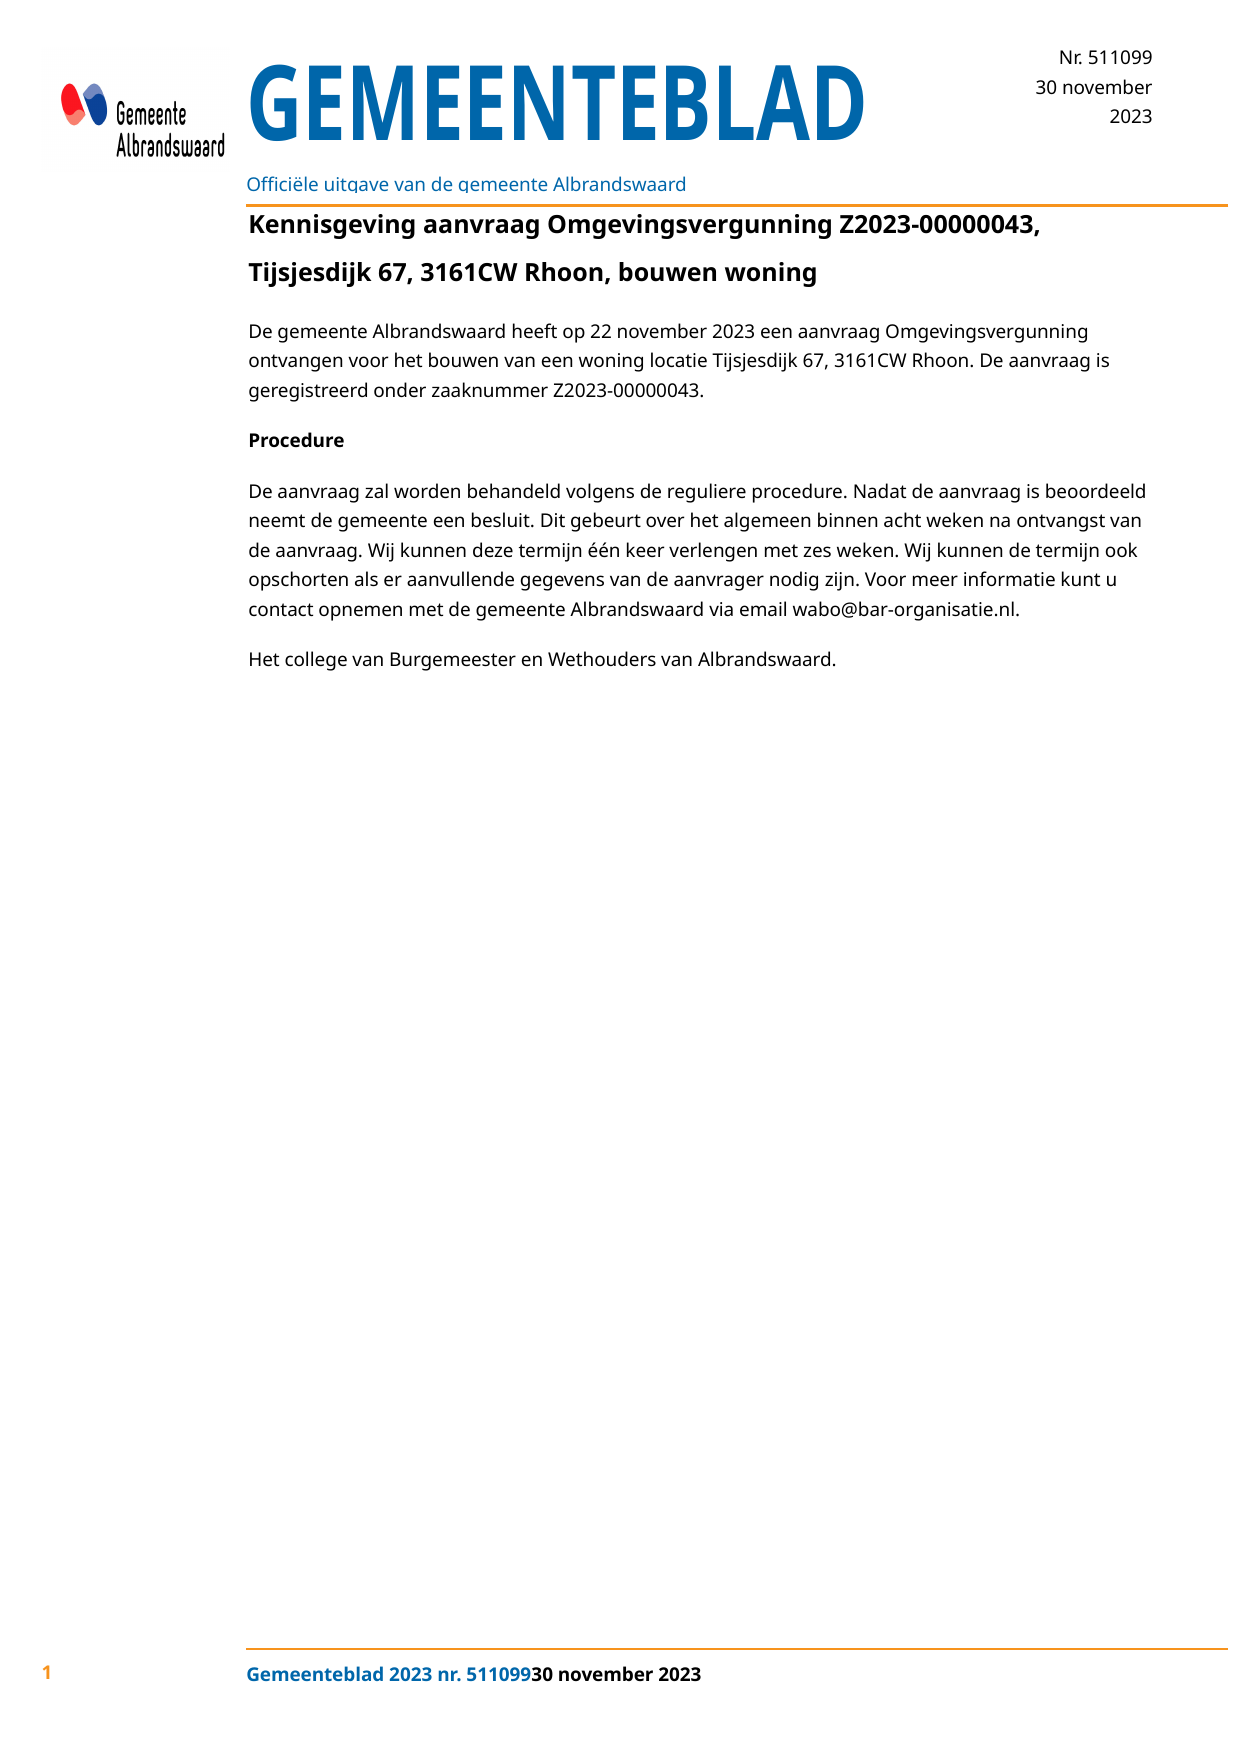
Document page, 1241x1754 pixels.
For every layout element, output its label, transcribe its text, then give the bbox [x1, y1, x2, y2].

picture [41, 47, 231, 172]
text Het college van Burgemeester en Wethouders van Albrandswaard. [248, 647, 1152, 672]
text De aanvraag zal worden behandeld volgens de reguliere procedure. Nadat de aanvraag is beoordeeld neemt de gemeente een besluit. Dit gebeurt over het algemeen binnen acht weken na ontvangst van de aanvraag. Wij kunnen deze termijn één keer verlengen met zes weken. Wij kunnen de termijn ook opschorten als er aanvullende gegevens van de aanvrager nodig zijn. Voor meer informatie kunt u contact opnemen met de gemeente Albrandswaard via email wabo@bar-organisatie.nl. [248, 478, 1152, 622]
text De gemeente Albrandswaard heeft op 22 november 2023 een aanvraag Omgevingsvergunning ontvangen voor het bouwen van een woning locatie Tijsjesdijk 67, 3161CW Rhoon. De aanvraag is geregistreerd onder zaaknummer Z2023-00000043. [248, 318, 1152, 403]
text Procedure [248, 427, 1152, 453]
text Kennisgeving aanvraag Omgevingsvergunning Z2023-00000043, Tijsjesdijk 67, 3161CW Rhoon, bouwen woning [248, 207, 1152, 288]
